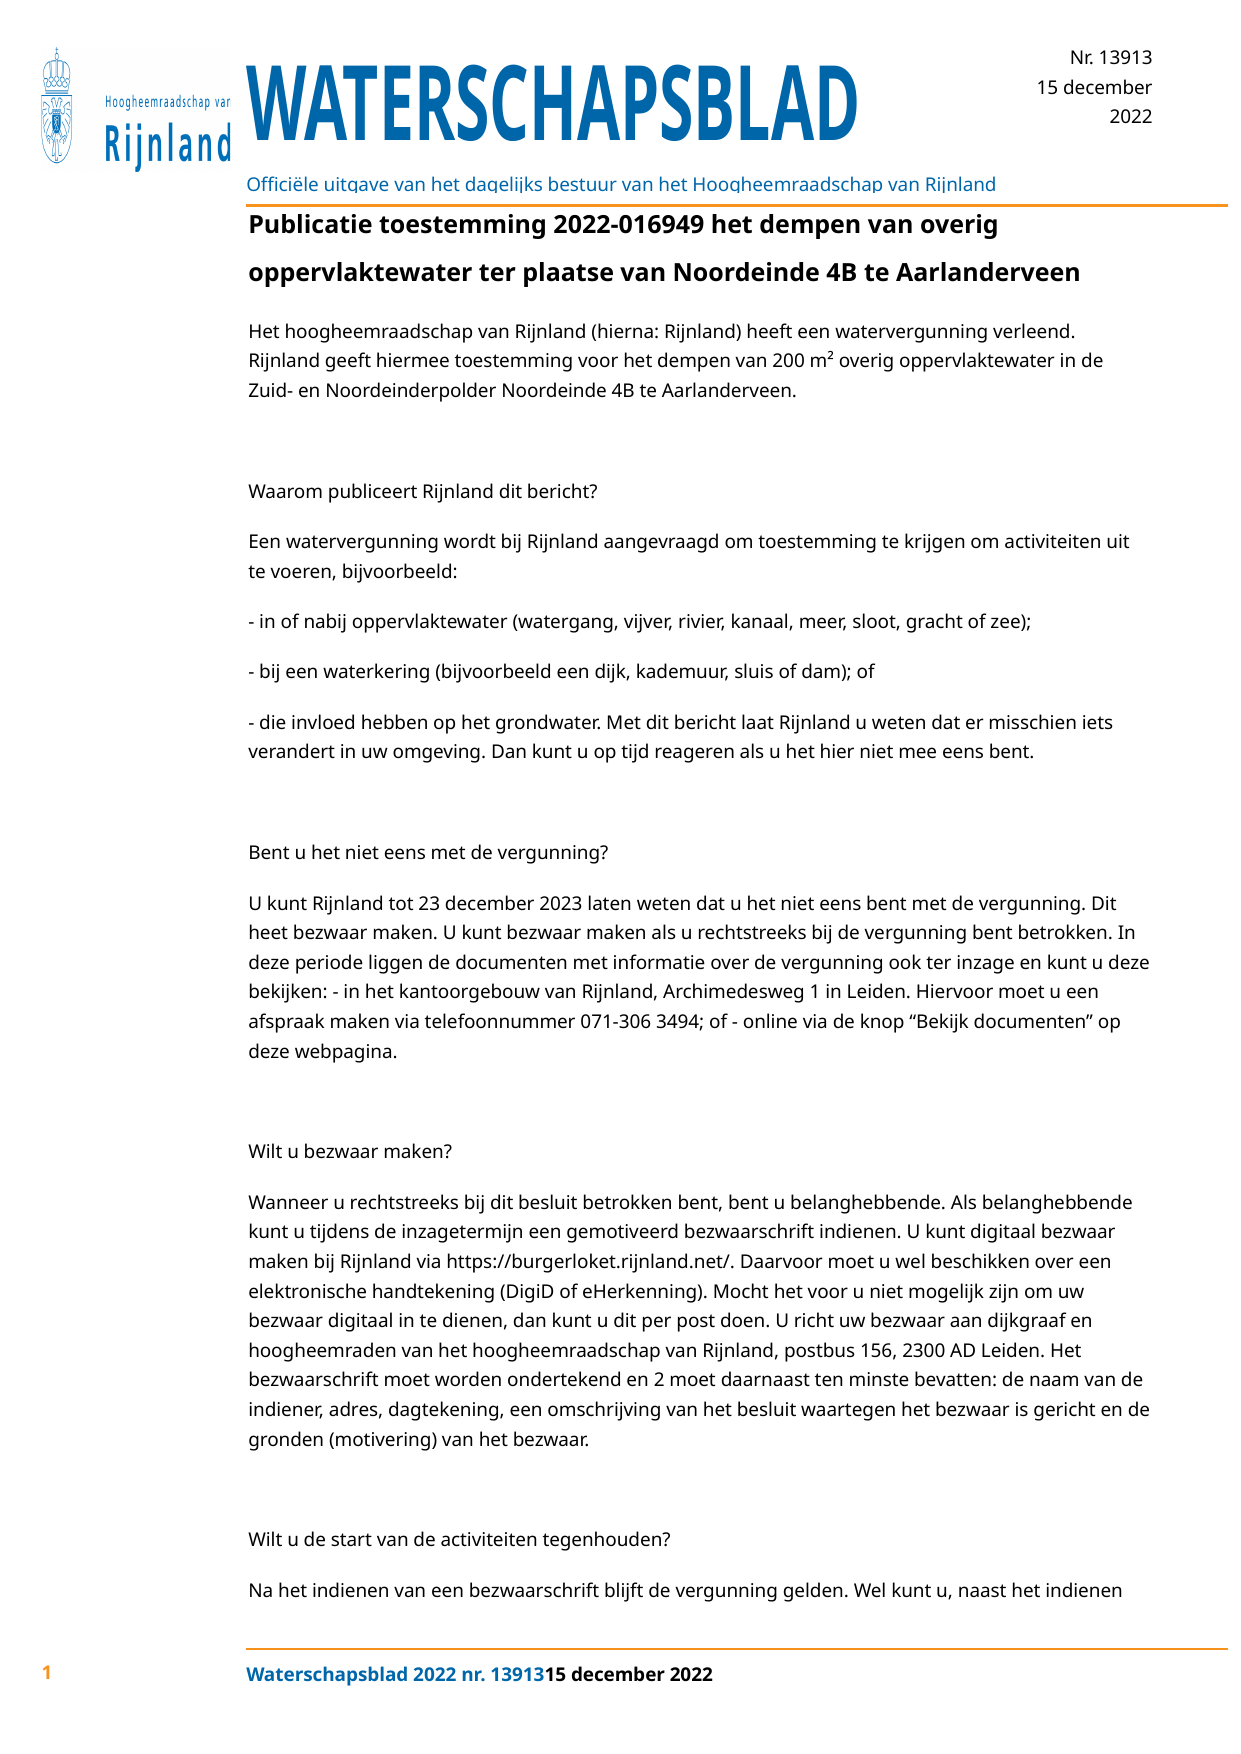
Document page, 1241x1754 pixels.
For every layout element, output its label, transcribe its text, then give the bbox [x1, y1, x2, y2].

text Het hoogheemraadschap van Rijnland (hierna: Rijnland) heeft een watervergunning verleend. Rijnland geeft hiermee toestemming voor het dempen van 200 m² overig oppervlaktewater in de Zuid- en Noordeinderpolder Noordeinde 4B te Aarlanderveen. [248, 318, 1152, 403]
text - bij een waterkering (bijvoorbeeld een dijk, kademuur, sluis of dam); of [248, 659, 1152, 684]
text Bent u het niet eens met de vergunning? [248, 839, 1152, 865]
text Wilt u de start van de activiteiten tegenhouden? [248, 1527, 1152, 1552]
text - in of nabij oppervlaktewater (watergang, vijver, rivier, kanaal, meer, sloot, gracht of zee); [248, 608, 1152, 634]
text - die invloed hebben op het grondwater. Met dit bericht laat Rijnland u weten dat er misschien iets verandert in uw omgeving. Dan kunt u op tijd reageren als u het hier niet mee eens bent. [248, 709, 1152, 764]
text Wanneer u rechtstreeks bij dit besluit betrokken bent, bent u belanghebbende. Als belanghebbende kunt u tijdens de inzagetermijn een gemotiveerd bezwaarschrift indienen. U kunt digitaal bezwaar maken bij Rijnland via https://burgerloket.rijnland.net/. Daarvoor moet u wel beschikken over een elektronische handtekening (DigiD of eHerkenning). Mocht het voor u niet mogelijk zijn om uw bezwaar digitaal in te dienen, dan kunt u dit per post doen. U richt uw bezwaar aan dijkgraaf en hoogheemraden van het hoogheemraadschap van Rijnland, postbus 156, 2300 AD Leiden. Het bezwaarschrift moet worden ondertekend en 2 moet daarnaast ten minste bevatten: de naam van de indiener, adres, dagtekening, een omschrijving van het besluit waartegen het bezwaar is gericht en de gronden (motivering) van het bezwaar. [248, 1189, 1152, 1452]
picture [41, 47, 231, 172]
text Waarom publiceert Rijnland dit bericht? [248, 478, 1152, 504]
text Na het indienen van een bezwaarschrift blijft de vergunning gelden. Wel kunt u, naast het indienen [248, 1577, 1152, 1603]
text Een watervergunning wordt bij Rijnland aangevraagd om toestemming te krijgen om activiteiten uit te voeren, bijvoorbeeld: [248, 528, 1152, 584]
text Publicatie toestemming 2022-016949 het dempen van overig oppervlaktewater ter plaatse van Noordeinde 4B te Aarlanderveen [248, 207, 1152, 288]
text Wilt u bezwaar maken? [248, 1139, 1152, 1164]
text U kunt Rijnland tot 23 december 2023 laten weten dat u het niet eens bent met de vergunning. Dit heet bezwaar maken. U kunt bezwaar maken als u rechtstreeks bij de vergunning bent betrokken. In deze periode liggen de documenten met informatie over de vergunning ook ter inzage en kunt u deze bekijken: - in het kantoorgebouw van Rijnland, Archimedesweg 1 in Leiden. Hiervoor moet u een afspraak maken via telefoonnummer 071-306 3494; of - online via de knop “Bekijk documenten” op deze webpagina. [248, 890, 1152, 1064]
